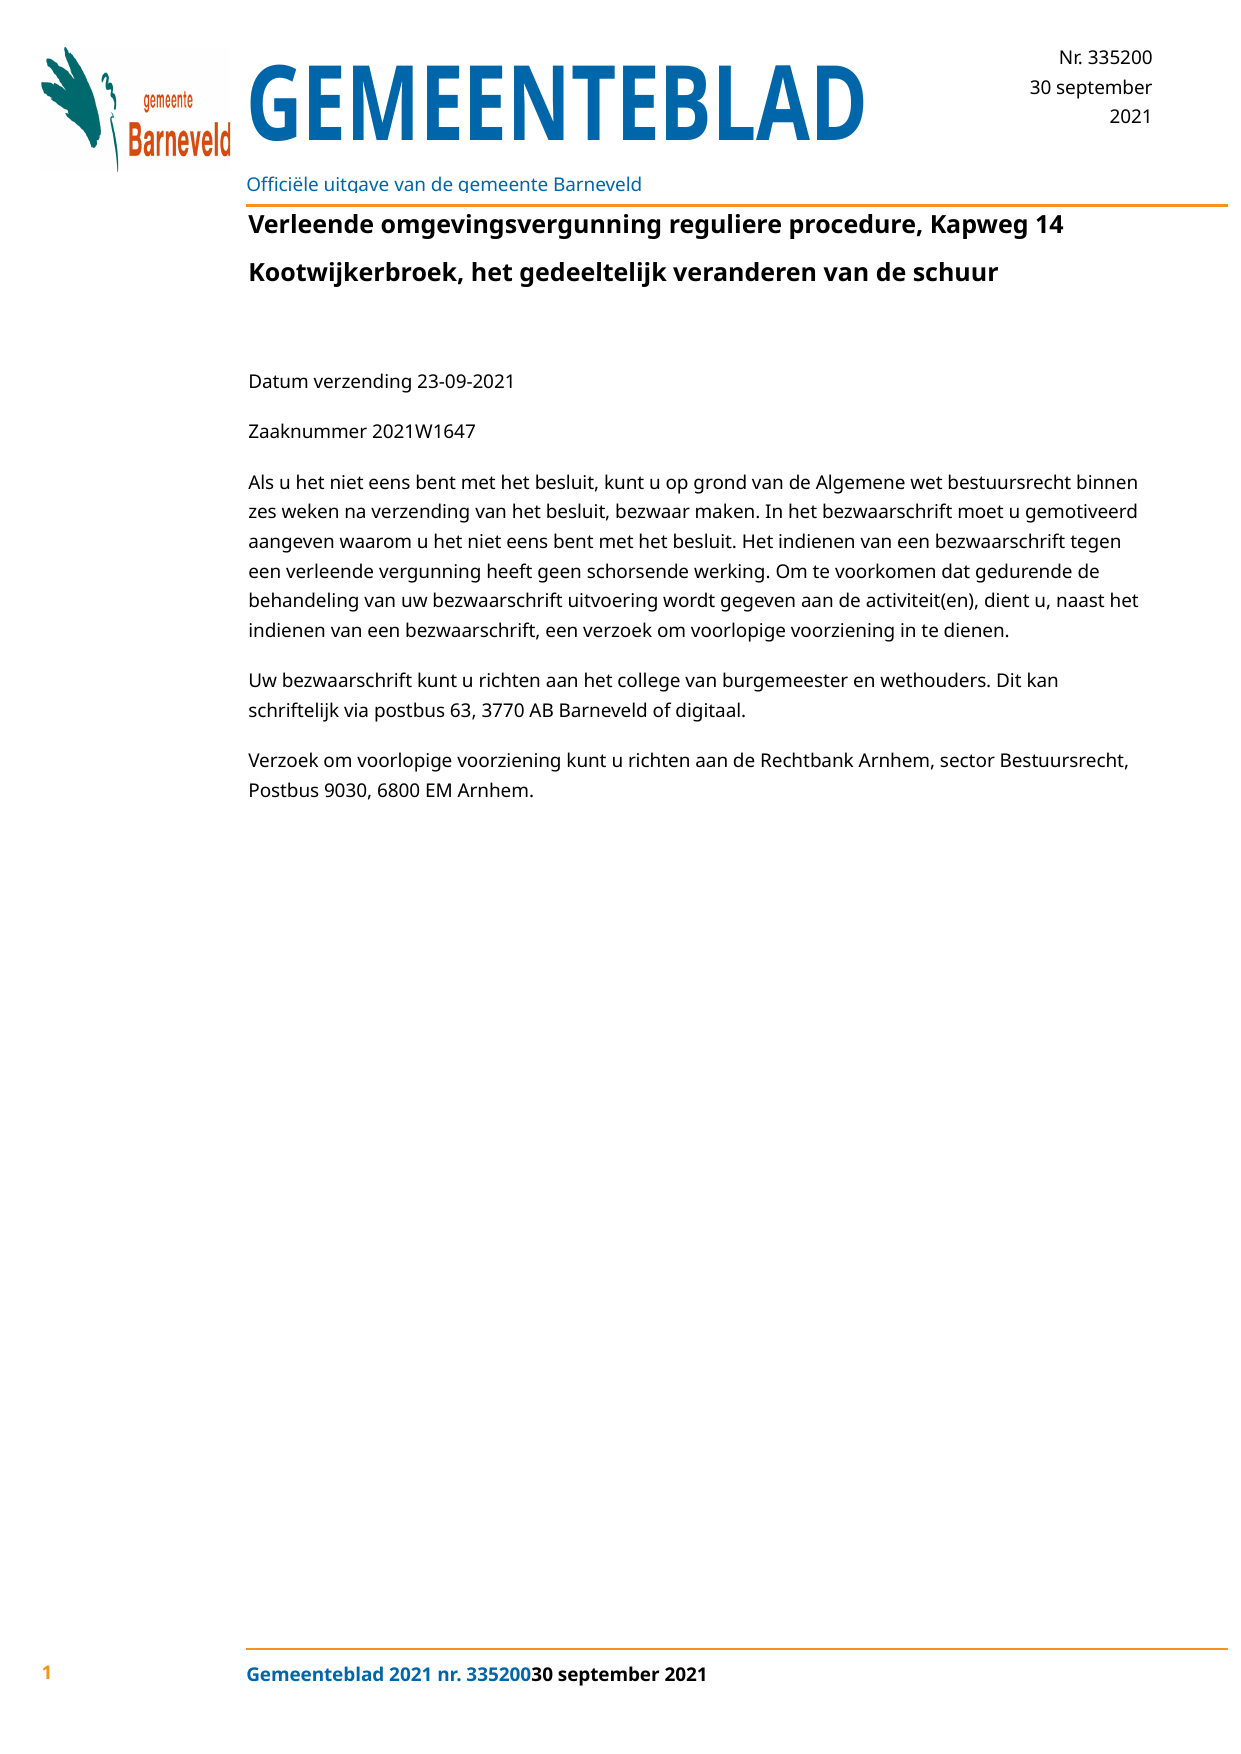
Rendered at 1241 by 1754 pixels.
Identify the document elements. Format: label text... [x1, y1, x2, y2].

text Verzoek om voorlopige voorziening kunt u richten aan de Rechtbank Arnhem, sector Bestuursrecht, Postbus 9030, 6800 EM Arnhem. [248, 747, 1152, 803]
text Verleende omgevingsvergunning reguliere procedure, Kapweg 14 Kootwijkerbroek, het gedeeltelijk veranderen van de schuur [248, 207, 1152, 288]
text Zaaknummer 2021W1647 [248, 419, 1152, 444]
text Datum verzending 23-09-2021 [248, 368, 1152, 394]
picture [41, 47, 231, 172]
text Uw bezwaarschrift kunt u richten aan het college van burgemeester en wethouders. Dit kan schriftelijk via postbus 63, 3770 AB Barneveld of digitaal. [248, 667, 1152, 723]
text Als u het niet eens bent met het besluit, kunt u op grond van de Algemene wet bestuursrecht binnen zes weken na verzending van het besluit, bezwaar maken. In het bezwaarschrift moet u gemotiveerd aangeven waarom u het niet eens bent met het besluit. Het indienen van een bezwaarschrift tegen een verleende vergunning heeft geen schorsende werking. Om te voorkomen dat gedurende de behandeling van uw bezwaarschrift uitvoering wordt gegeven aan de activiteit(en), dient u, naast het indienen van een bezwaarschrift, een verzoek om voorlopige voorziening in te dienen. [248, 469, 1152, 643]
